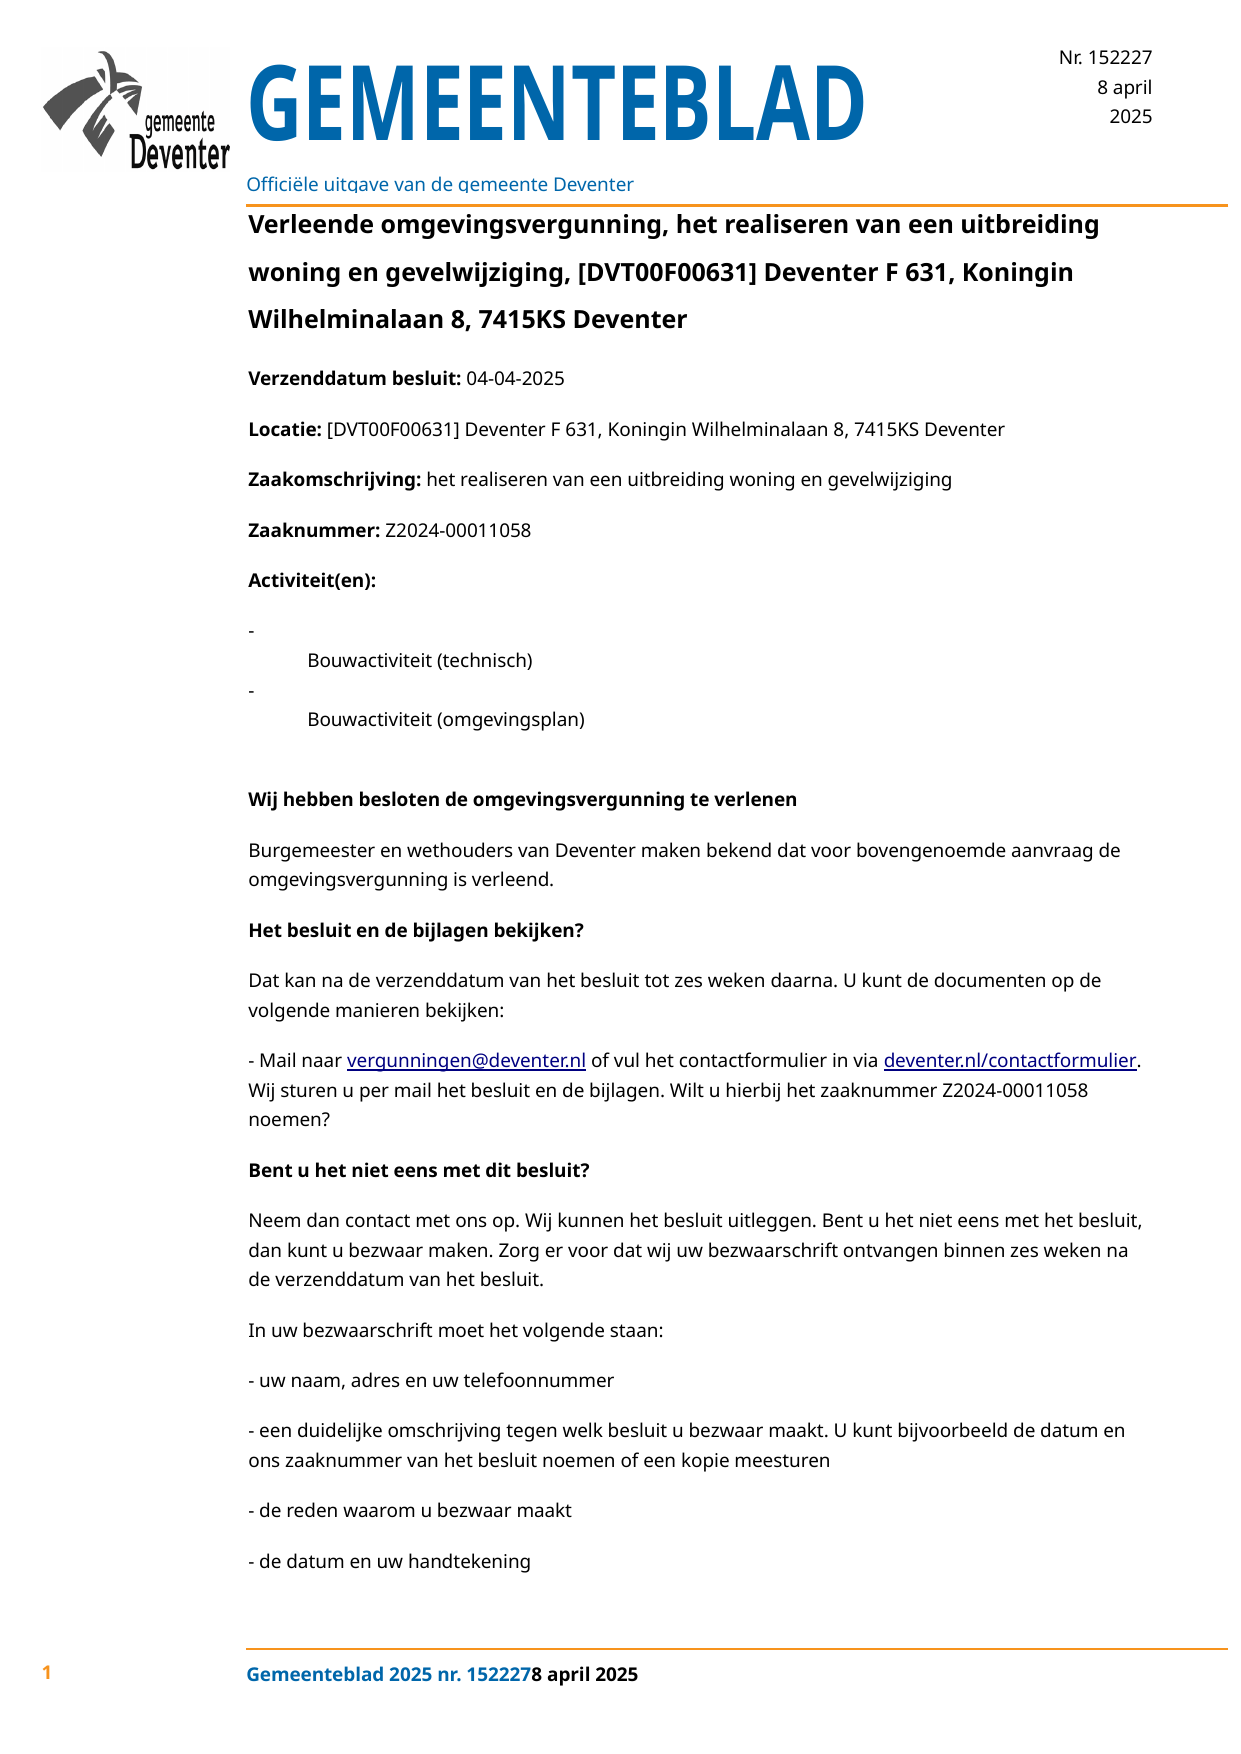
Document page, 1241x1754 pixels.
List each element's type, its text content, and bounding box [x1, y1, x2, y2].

text Verleende omgevingsvergunning, het realiseren van een uitbreiding woning en gevelwijziging, [DVT00F00631] Deventer F 631, Koningin Wilhelminalaan 8, 7415KS Deventer [248, 207, 1152, 336]
text - uw naam, adres en uw telefoonnummer [248, 1367, 1152, 1393]
list Bouwactiviteit (technisch) [248, 647, 1152, 673]
text Activiteit(en): [248, 567, 1152, 593]
picture [41, 47, 231, 172]
text - de datum en uw handtekening [248, 1548, 1152, 1574]
text Zaakomschrijving: het realiseren van een uitbreiding woning en gevelwijziging [248, 466, 1152, 492]
text Zaaknummer: Z2024-00011058 [248, 517, 1152, 542]
text Bent u het niet eens met dit besluit? [248, 1157, 1152, 1182]
text - de reden waarom u bezwaar maakt [248, 1498, 1152, 1523]
text Het besluit en de bijlagen bekijken? [248, 917, 1152, 942]
text Wij hebben besloten de omgevingsvergunning te verlenen [248, 786, 1152, 812]
text Dat kan na de verzenddatum van het besluit tot zes weken daarna. U kunt de documenten op de volgende manieren bekijken: [248, 967, 1152, 1022]
text - Mail naar vergunningen@deventer.nl of vul het contactformulier in via deventer.nl/contactformulier. Wij sturen u per mail het besluit en de bijlagen. Wilt u hierbij het zaaknummer Z2024-00011058 noemen? [248, 1047, 1152, 1132]
text In uw bezwaarschrift moet het volgende staan: [248, 1317, 1152, 1342]
text Locatie: [DVT00F00631] Deventer F 631, Koningin Wilhelminalaan 8, 7415KS Deventer [248, 416, 1152, 442]
text Burgemeester en wethouders van Deventer maken bekend dat voor bovengenoemde aanvraag de omgevingsvergunning is verleend. [248, 837, 1152, 892]
text Verzenddatum besluit: 04-04-2025 [248, 366, 1152, 391]
list Bouwactiviteit (omgevingsplan) [248, 706, 1152, 732]
text Neem dan contact met ons op. Wij kunnen het besluit uitleggen. Bent u het niet eens met het besluit, dan kunt u bezwaar maken. Zorg er voor dat wij uw bezwaarschrift ontvangen binnen zes weken na de verzenddatum van het besluit. [248, 1207, 1152, 1292]
text - een duidelijke omschrijving tegen welk besluit u bezwaar maakt. U kunt bijvoorbeeld de datum en ons zaaknummer van het besluit noemen of een kopie meesturen [248, 1418, 1152, 1473]
